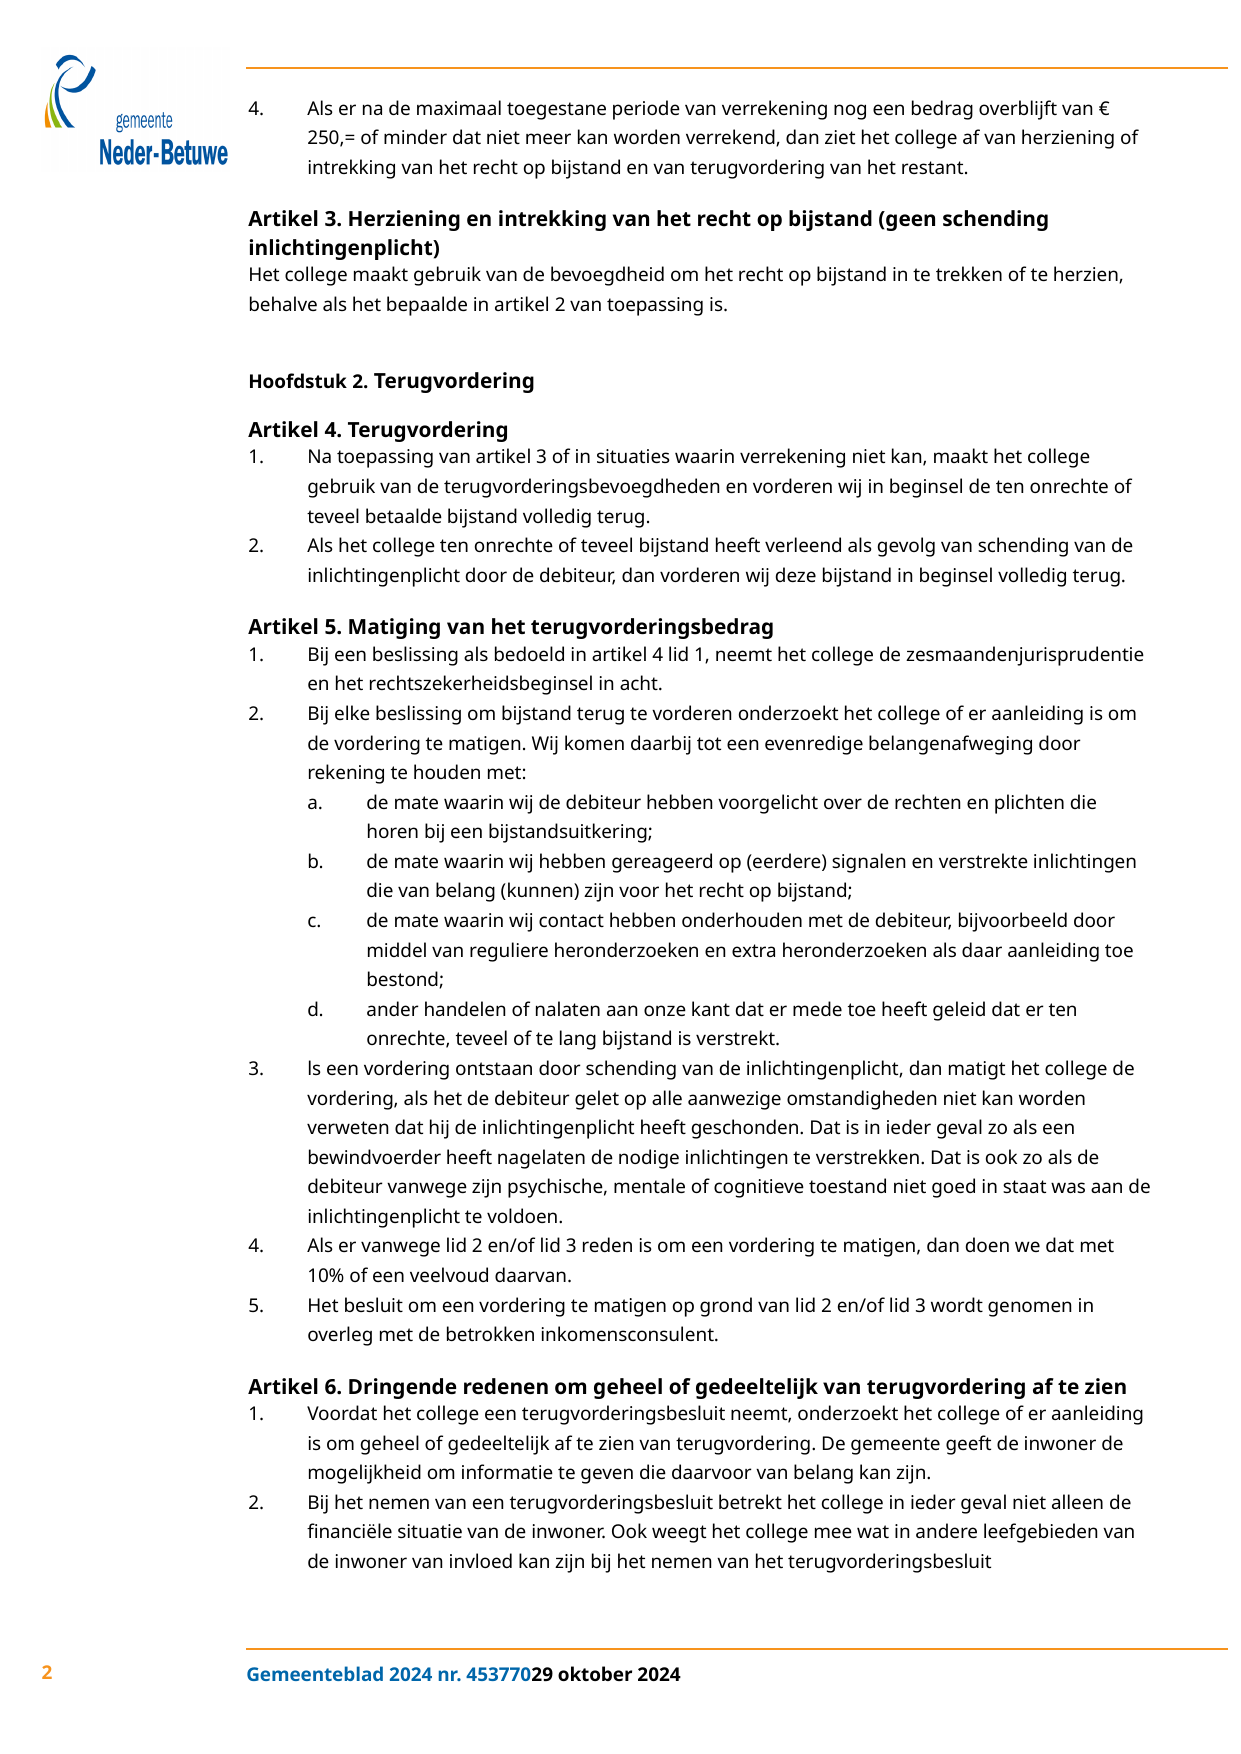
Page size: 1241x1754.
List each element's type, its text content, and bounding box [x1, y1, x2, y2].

list Na toepassing van artikel 3 of in situaties waarin verrekening niet kan, maakt het college gebruik van de terugvorderingsbevoegdheden en vorderen wij in beginsel de ten onrechte of teveel betaalde bijstand volledig terug. [248, 444, 1152, 529]
list Bij elke beslissing om bijstand terug te vorderen onderzoekt het college of er aanleiding is om de vordering te matigen. Wij komen daarbij tot een evenredige belangenafweging door rekening te houden met: [248, 700, 1152, 785]
list de mate waarin wij hebben gereageerd op (eerdere) signalen en verstrekte inlichtingen die van belang (kunnen) zijn voor het recht op bijstand; [307, 848, 1152, 903]
list Als er na de maximaal toegestane periode van verrekening nog een bedrag overblijft van € 250,= of minder dat niet meer kan worden verrekend, dan ziet het college af van herziening of intrekking van het recht op bijstand en van terugvordering van het restant. [248, 95, 1152, 180]
text Artikel 5. Matiging van het terugvorderingsbedrag [248, 612, 1152, 641]
list ls een vordering ontstaan door schending van de inlichtingenplicht, dan matigt het college de vordering, als het de debiteur gelet op alle aanwezige omstandigheden niet kan worden verweten dat hij de inlichtingenplicht heeft geschonden. Dat is in ieder geval zo als een bewindvoerder heeft nagelaten de nodige inlichtingen te verstrekken. Dat is ook zo als de debiteur vanwege zijn psychische, mentale of cognitieve toestand niet goed in staat was aan de inlichtingenplicht te voldoen. [248, 1055, 1152, 1229]
list Bij het nemen van een terugvorderingsbesluit betrekt het college in ieder geval niet alleen de financiële situatie van de inwoner. Ook weegt het college mee wat in andere leefgebieden van de inwoner van invloed kan zijn bij het nemen van het terugvorderingsbesluit [248, 1489, 1152, 1574]
text Het college maakt gebruik van de bevoegdheid om het recht op bijstand in te trekken of te herzien, behalve als het bepaalde in artikel 2 van toepassing is. [248, 261, 1152, 317]
list Als het college ten onrechte of teveel bijstand heeft verleend als gevolg van schending van de inlichtingenplicht door de debiteur, dan vorderen wij deze bijstand in beginsel volledig terug. [248, 532, 1152, 588]
list de mate waarin wij de debiteur hebben voorgelicht over de rechten en plichten die horen bij een bijstandsuitkering; [307, 789, 1152, 844]
list Bij een beslissing als bedoeld in artikel 4 lid 1, neemt het college de zesmaandenjurisprudentie en het rechtszekerheidsbeginsel in acht. [248, 641, 1152, 696]
text Artikel 4. Terugvordering [248, 415, 1152, 444]
list Voordat het college een terugvorderingsbesluit neemt, onderzoekt het college of er aanleiding is om geheel of gedeeltelijk af te zien van terugvordering. De gemeente geeft de inwoner de mogelijkheid om informatie te geven die daarvoor van belang kan zijn. [248, 1400, 1152, 1485]
list Het besluit om een vordering te matigen op grond van lid 2 en/of lid 3 wordt genomen in overleg met de betrokken inkomensconsulent. [248, 1292, 1152, 1347]
picture [41, 47, 231, 172]
list de mate waarin wij contact hebben onderhouden met de debiteur, bijvoorbeeld door middel van reguliere heronderzoeken en extra heronderzoeken als daar aanleiding toe bestond; [307, 907, 1152, 992]
text Artikel 3. Herziening en intrekking van het recht op bijstand (geen schending inlichtingenplicht) [248, 204, 1152, 261]
list Als er vanwege lid 2 en/of lid 3 reden is om een vordering te matigen, dan doen we dat met 10% of een veelvoud daarvan. [248, 1233, 1152, 1288]
text Hoofdstuk 2. Terugvordering [248, 366, 1152, 394]
text Artikel 6. Dringende redenen om geheel of gedeeltelijk van terugvordering af te zien [248, 1372, 1152, 1400]
list ander handelen of nalaten aan onze kant dat er mede toe heeft geleid dat er ten onrechte, teveel of te lang bijstand is verstrekt. [307, 996, 1152, 1051]
